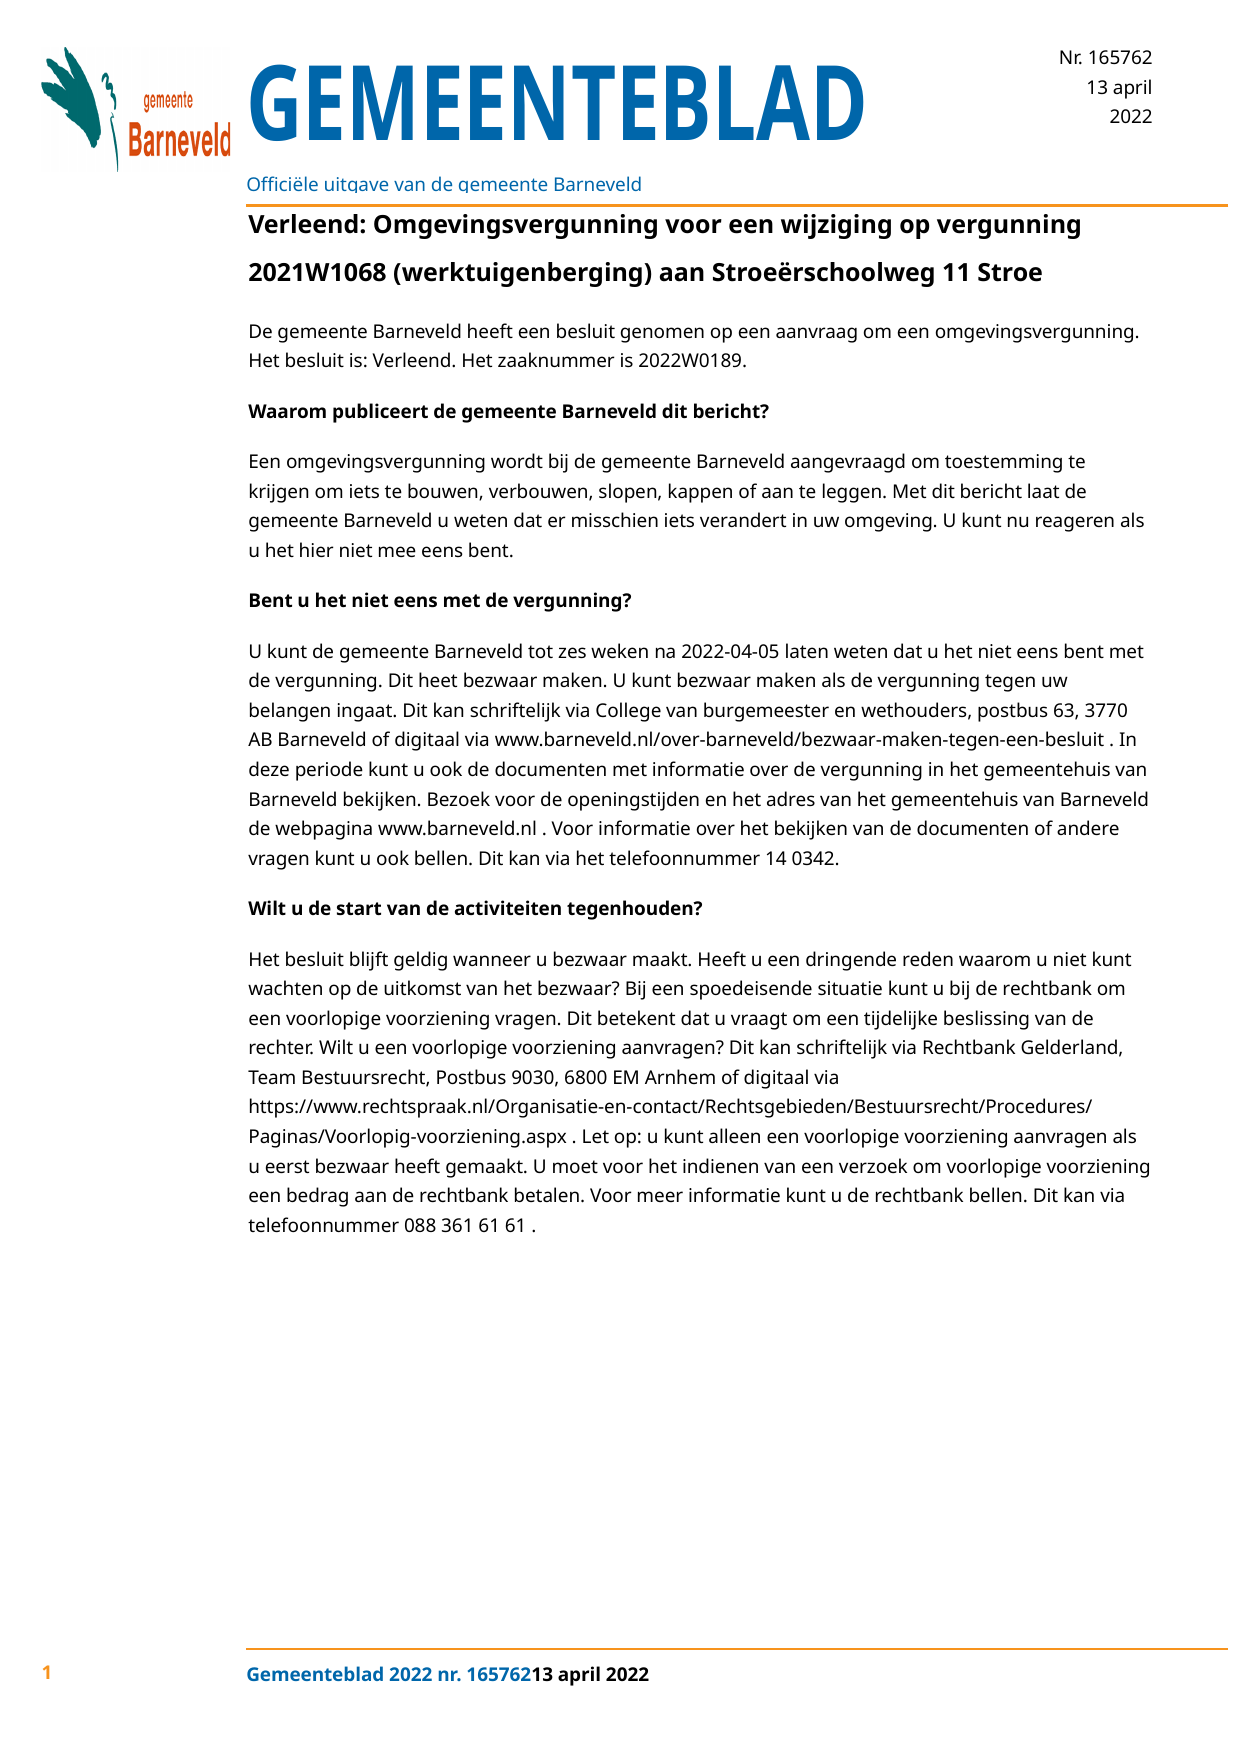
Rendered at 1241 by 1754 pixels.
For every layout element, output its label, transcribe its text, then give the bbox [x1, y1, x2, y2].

text Verleend: Omgevingsvergunning voor een wijziging op vergunning 2021W1068 (werktuigenberging) aan Stroeërschoolweg 11 Stroe [248, 207, 1152, 288]
text De gemeente Barneveld heeft een besluit genomen op een aanvraag om een omgevingsvergunning. Het besluit is: Verleend. Het zaaknummer is 2022W0189. [248, 318, 1152, 373]
text Wilt u de start van de activiteiten tegenhouden? [248, 895, 1152, 921]
text Een omgevingsvergunning wordt bij de gemeente Barneveld aangevraagd om toestemming te krijgen om iets te bouwen, verbouwen, slopen, kappen of aan te leggen. Met dit bericht laat de gemeente Barneveld u weten dat er misschien iets verandert in uw omgeving. U kunt nu reageren als u het hier niet mee eens bent. [248, 448, 1152, 563]
text U kunt de gemeente Barneveld tot zes weken na 2022-04-05 laten weten dat u het niet eens bent met de vergunning. Dit heet bezwaar maken. U kunt bezwaar maken als de vergunning tegen uw belangen ingaat. Dit kan schriftelijk via College van burgemeester en wethouders, postbus 63, 3770 AB Barneveld of digitaal via www.barneveld.nl/over-barneveld/bezwaar-maken-tegen-een-besluit . In deze periode kunt u ook de documenten met informatie over de vergunning in het gemeentehuis van Barneveld bekijken. Bezoek voor de openingstijden en het adres van het gemeentehuis van Barneveld de webpagina www.barneveld.nl . Voor informatie over het bekijken van de documenten of andere vragen kunt u ook bellen. Dit kan via het telefoonnummer 14 0342. [248, 638, 1152, 871]
text Bent u het niet eens met de vergunning? [248, 587, 1152, 613]
text Het besluit blijft geldig wanneer u bezwaar maakt. Heeft u een dringende reden waarom u niet kunt wachten op de uitkomst van het bezwaar? Bij een spoedeisende situatie kunt u bij de rechtbank om een voorlopige voorziening vragen. Dit betekent dat u vraagt om een tijdelijke beslissing van de rechter. Wilt u een voorlopige voorziening aanvragen? Dit kan schriftelijk via Rechtbank Gelderland, Team Bestuursrecht, Postbus 9030, 6800 EM Arnhem of digitaal via https://www.rechtspraak.nl/Organisatie-en-contact/Rechtsgebieden/Bestuursrecht/Procedures/Paginas/Voorlopig-voorziening.aspx . Let op: u kunt alleen een voorlopige voorziening aanvragen als u eerst bezwaar heeft gemaakt. U moet voor het indienen van een verzoek om voorlopige voorziening een bedrag aan de rechtbank betalen. Voor meer informatie kunt u de rechtbank bellen. Dit kan via telefoonnummer 088 361 61 61 . [248, 946, 1152, 1238]
picture [41, 47, 231, 172]
text Waarom publiceert de gemeente Barneveld dit bericht? [248, 398, 1152, 424]
